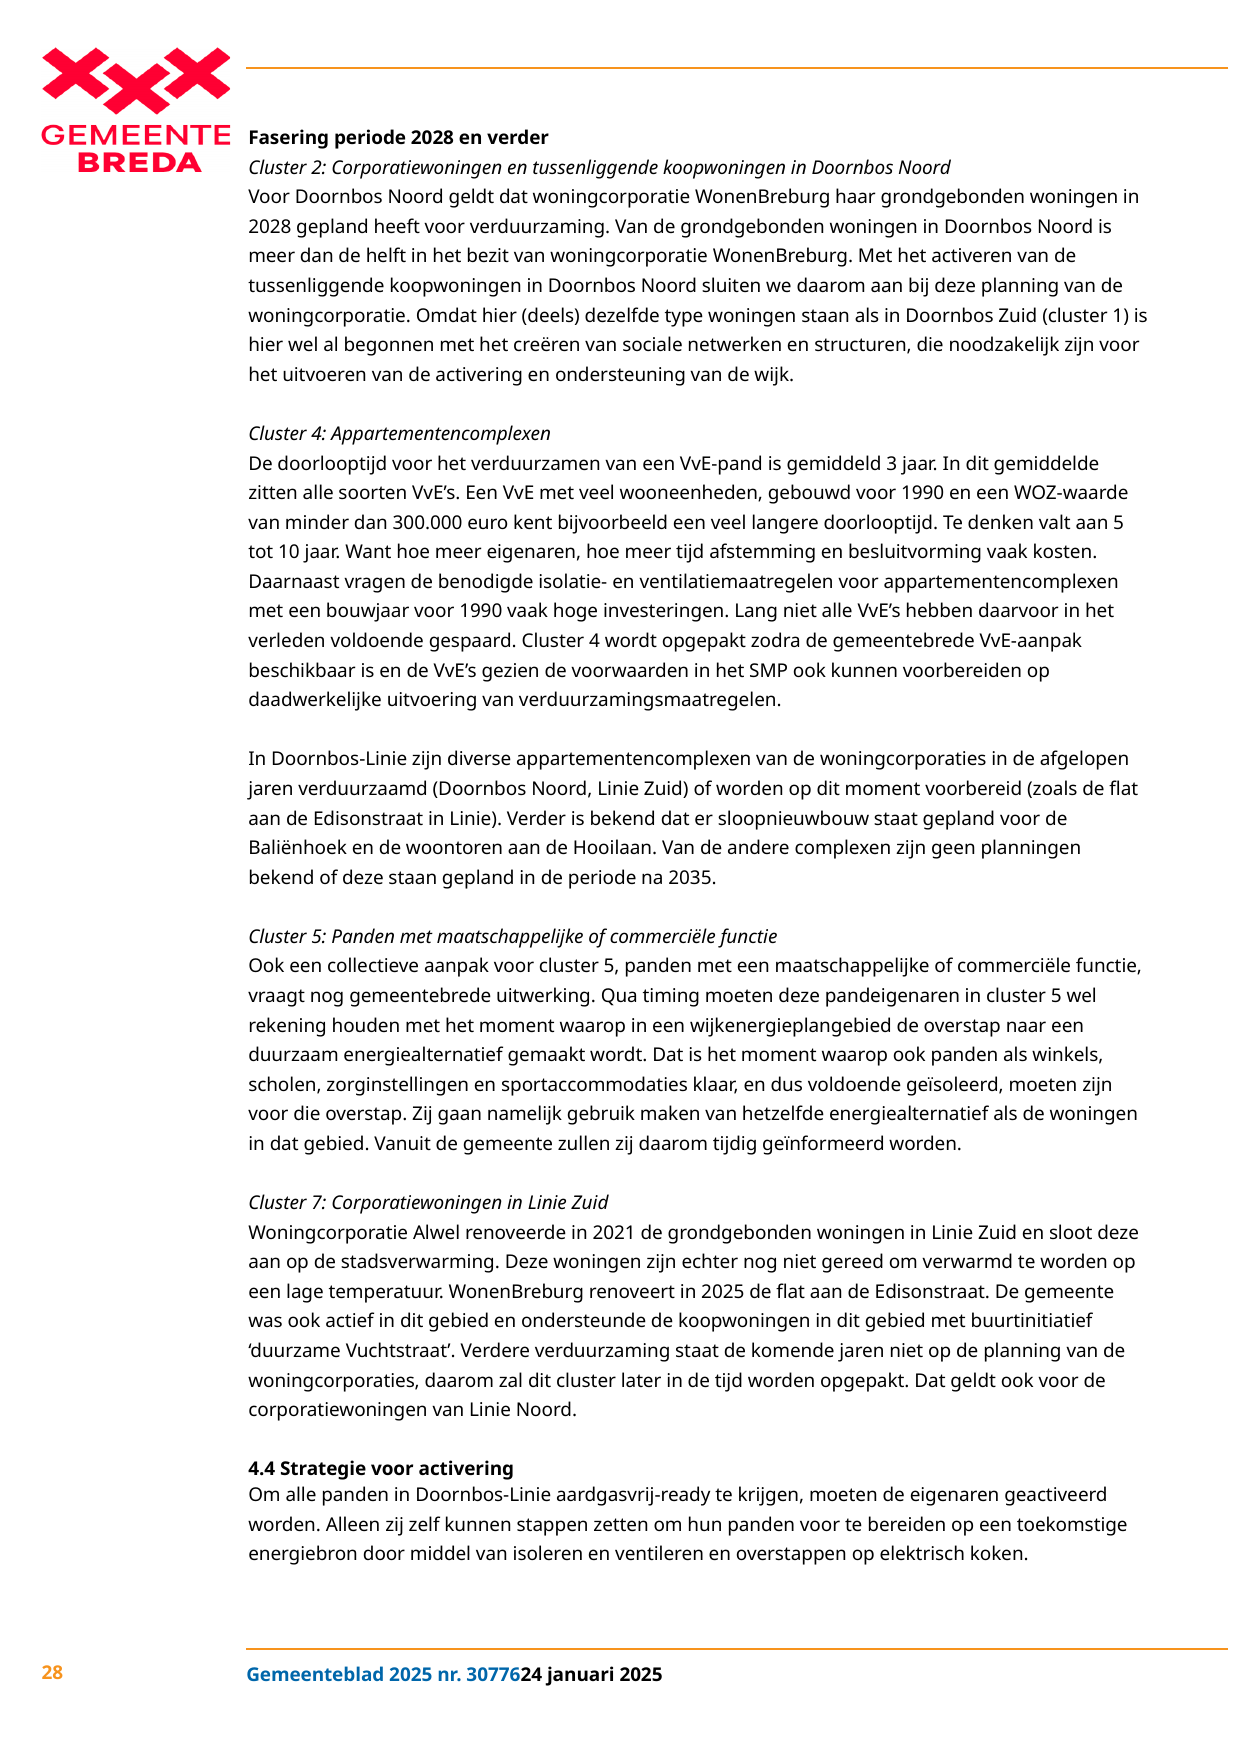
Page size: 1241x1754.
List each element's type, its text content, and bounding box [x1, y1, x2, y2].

text Cluster 4: Appartementencomplexen [248, 420, 1152, 446]
text Woningcorporatie Alwel renoveerde in 2021 de grondgebonden woningen in Linie Zuid en sloot deze aan op de stadsverwarming. Deze woningen zijn echter nog niet gereed om verwarmd te worden op een lage temperatuur. WonenBreburg renoveert in 2025 de flat aan de Edisonstraat. De gemeente was ook actief in dit gebied en ondersteunde de koopwoningen in dit gebied met buurtinitiatief ‘duurzame Vuchtstraat’. Verdere verduurzaming staat de komende jaren niet op de planning van de woningcorporaties, daarom zal dit cluster later in de tijd worden opgepakt. Dat geldt ook voor de corporatiewoningen van Linie Noord. [248, 1219, 1152, 1422]
text Cluster 7: Corporatiewoningen in Linie Zuid [248, 1189, 1152, 1215]
text De doorlooptijd voor het verduurzamen van een VvE-pand is gemiddeld 3 jaar. In dit gemiddelde zitten alle soorten VvE’s. Een VvE met veel wooneenheden, gebouwd voor 1990 en een WOZ-waarde van minder dan 300.000 euro kent bijvoorbeeld een veel langere doorlooptijd. Te denken valt aan 5 tot 10 jaar. Want hoe meer eigenaren, hoe meer tijd afstemming en besluitvorming vaak kosten. Daarnaast vragen de benodigde isolatie- en ventilatiemaatregelen voor appartementencomplexen met een bouwjaar voor 1990 vaak hoge investeringen. Lang niet alle VvE’s hebben daarvoor in het verleden voldoende gespaard. Cluster 4 wordt opgepakt zodra de gemeentebrede VvE-aanpak beschikbaar is en de VvE’s gezien de voorwaarden in het SMP ook kunnen voorbereiden op daadwerkelijke uitvoering van verduurzamingsmaatregelen. [248, 450, 1152, 712]
text In Doornbos-Linie zijn diverse appartementencomplexen van de woningcorporaties in de afgelopen jaren verduurzaamd (Doornbos Noord, Linie Zuid) of worden op dit moment voorbereid (zoals de flat aan de Edisonstraat in Linie). Verder is bekend dat er sloopnieuwbouw staat gepland voor de Baliënhoek en de woontoren aan de Hooilaan. Van de andere complexen zijn geen planningen bekend of deze staan gepland in de periode na 2035. [248, 746, 1152, 890]
text 4.4 Strategie voor activering [248, 1456, 1152, 1481]
text Fasering periode 2028 en verder [248, 124, 1152, 150]
picture [41, 47, 231, 172]
text Cluster 5: Panden met maatschappelijke of commerciële functie [248, 923, 1152, 949]
text Voor Doornbos Noord geldt dat woningcorporatie WonenBreburg haar grondgebonden woningen in 2028 gepland heeft voor verduurzaming. Van de grondgebonden woningen in Doornbos Noord is meer dan de helft in het bezit van woningcorporatie WonenBreburg. Met het activeren van de tussenliggende koopwoningen in Doornbos Noord sluiten we daarom aan bij deze planning van de woningcorporatie. Omdat hier (deels) dezelfde type woningen staan als in Doornbos Zuid (cluster 1) is hier wel al begonnen met het creëren van sociale netwerken en structuren, die noodzakelijk zijn voor het uitvoeren van de activering en ondersteuning van de wijk. [248, 183, 1152, 387]
text Om alle panden in Doornbos-Linie aardgasvrij-ready te krijgen, moeten de eigenaren geactiveerd worden. Alleen zij zelf kunnen stappen zetten om hun panden voor te bereiden op een toekomstige energiebron door middel van isoleren en ventileren en overstappen op elektrisch koken. [248, 1481, 1152, 1566]
text Cluster 2: Corporatiewoningen en tussenliggende koopwoningen in Doornbos Noord [248, 154, 1152, 180]
text Ook een collectieve aanpak voor cluster 5, panden met een maatschappelijke of commerciële functie, vraagt nog gemeentebrede uitwerking. Qua timing moeten deze pandeigenaren in cluster 5 wel rekening houden met het moment waarop in een wijkenergieplangebied de overstap naar een duurzaam energiealternatief gemaakt wordt. Dat is het moment waarop ook panden als winkels, scholen, zorginstellingen en sportaccommodaties klaar, en dus voldoende geïsoleerd, moeten zijn voor die overstap. Zij gaan namelijk gebruik maken van hetzelfde energiealternatief als de woningen in dat gebied. Vanuit de gemeente zullen zij daarom tijdig geïnformeerd worden. [248, 953, 1152, 1156]
